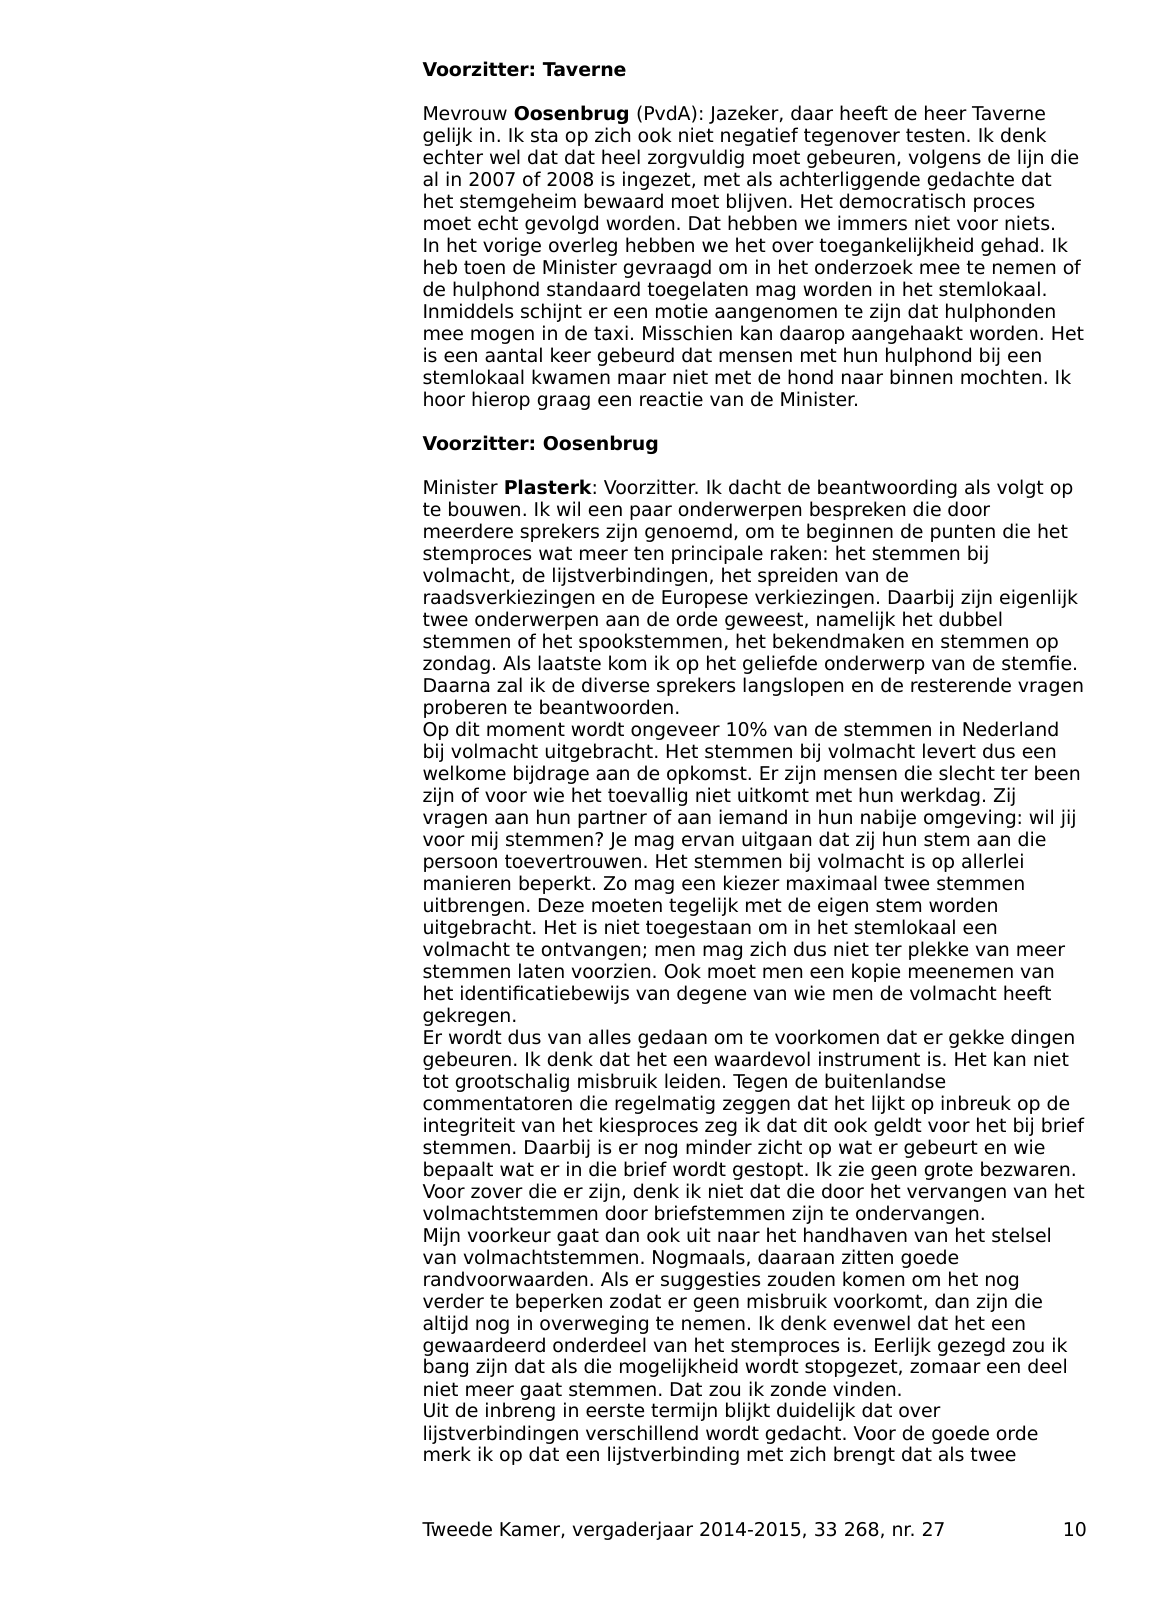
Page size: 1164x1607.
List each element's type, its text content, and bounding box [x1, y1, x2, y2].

text Minister Plasterk: Voorzitter. Ik dacht de beantwoording als volgt op te bouwen. Ik wil een paar onderwerpen bespreken die door meerdere sprekers zijn genoemd, om te beginnen de punten die het stemproces wat meer ten principale raken: het stemmen bij volmacht, de lijstverbindingen, het spreiden van de raadsverkiezingen en de Europese verkiezingen. Daarbij zijn eigenlijk twee onderwerpen aan de orde geweest, namelijk het dubbel stemmen of het spookstemmen, het bekendmaken en stemmen op zondag. Als laatste kom ik op het geliefde onderwerp van de stemfie. Daarna zal ik de diverse sprekers langslopen en de resterende vragen proberen te beantwoorden. [422, 477, 1087, 719]
subtitle Voorzitter: Taverne [422, 59, 1087, 81]
text Mevrouw Oosenbrug (PvdA): Jazeker, daar heeft de heer Taverne gelijk in. Ik sta op zich ook niet negatief tegenover testen. Ik denk echter wel dat dat heel zorgvuldig moet gebeuren, volgens de lijn die al in 2007 of 2008 is ingezet, met als achterliggende gedachte dat het stemgeheim bewaard moet blijven. Het democratisch proces moet echt gevolgd worden. Dat hebben we immers niet voor niets. [422, 103, 1087, 235]
text Op dit moment wordt ongeveer 10% van de stemmen in Nederland bij volmacht uitgebracht. Het stemmen bij volmacht levert dus een welkome bijdrage aan de opkomst. Er zijn mensen die slecht ter been zijn of voor wie het toevallig niet uitkomt met hun werkdag. Zij vragen aan hun partner of aan iemand in hun nabije omgeving: wil jij voor mij stemmen? Je mag ervan uitgaan dat zij hun stem aan die persoon toevertrouwen. Het stemmen bij volmacht is op allerlei manieren beperkt. Zo mag een kiezer maximaal twee stemmen uitbrengen. Deze moeten tegelijk met de eigen stem worden uitgebracht. Het is niet toegestaan om in het stemlokaal een volmacht te ontvangen; men mag zich dus niet ter plekke van meer stemmen laten voorzien. Ook moet men een kopie meenemen van het identificatiebewijs van degene van wie men de volmacht heeft gekregen. [422, 719, 1087, 1027]
text Er wordt dus van alles gedaan om te voorkomen dat er gekke dingen gebeuren. Ik denk dat het een waardevol instrument is. Het kan niet tot grootschalig misbruik leiden. Tegen de buitenlandse commentatoren die regelmatig zeggen dat het lijkt op inbreuk op de integriteit van het kiesproces zeg ik dat dit ook geldt voor het bij brief stemmen. Daarbij is er nog minder zicht op wat er gebeurt en wie bepaalt wat er in die brief wordt gestopt. Ik zie geen grote bezwaren. Voor zover die er zijn, denk ik niet dat die door het vervangen van het volmachtstemmen door briefstemmen zijn te ondervangen. [422, 1027, 1087, 1224]
text Uit de inbreng in eerste termijn blijkt duidelijk dat over lijstverbindingen verschillend wordt gedacht. Voor de goede orde merk ik op dat een lijstverbinding met zich brengt dat als twee [422, 1400, 1087, 1466]
subtitle Voorzitter: Oosenbrug [422, 433, 1087, 455]
text Mijn voorkeur gaat dan ook uit naar het handhaven van het stelsel van volmachtstemmen. Nogmaals, daaraan zitten goede randvoorwaarden. Als er suggesties zouden komen om het nog verder te beperken zodat er geen misbruik voorkomt, dan zijn die altijd nog in overweging te nemen. Ik denk evenwel dat het een gewaardeerd onderdeel van het stemproces is. Eerlijk gezegd zou ik bang zijn dat als die mogelijkheid wordt stopgezet, zomaar een deel niet meer gaat stemmen. Dat zou ik zonde vinden. [422, 1224, 1087, 1400]
text In het vorige overleg hebben we het over toegankelijkheid gehad. Ik heb toen de Minister gevraagd om in het onderzoek mee te nemen of de hulphond standaard toegelaten mag worden in het stemlokaal. Inmiddels schijnt er een motie aangenomen te zijn dat hulphonden mee mogen in de taxi. Misschien kan daarop aangehaakt worden. Het is een aantal keer gebeurd dat mensen met hun hulphond bij een stemlokaal kwamen maar niet met de hond naar binnen mochten. Ik hoor hierop graag een reactie van de Minister. [422, 235, 1087, 411]
